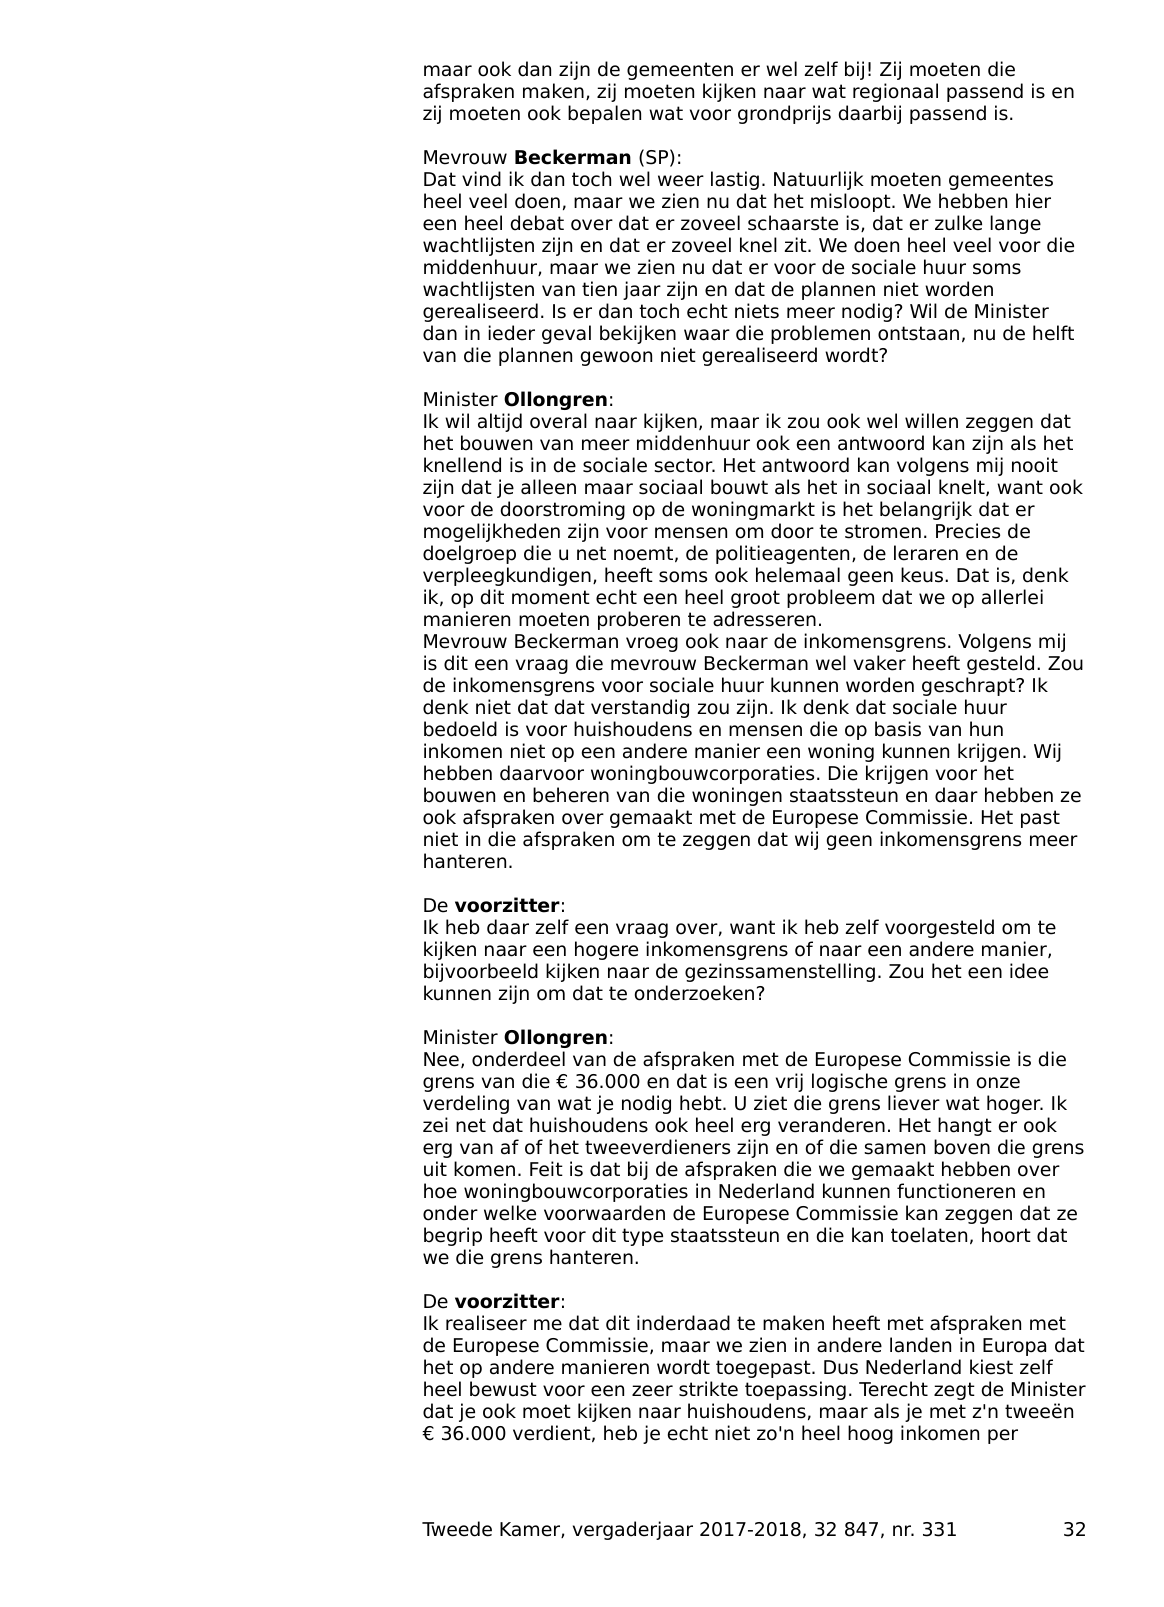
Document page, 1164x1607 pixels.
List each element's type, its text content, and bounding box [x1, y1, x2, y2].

text maar ook dan zijn de gemeenten er wel zelf bij! Zij moeten die afspraken maken, zij moeten kijken naar wat regionaal passend is en zij moeten ook bepalen wat voor grondprijs daarbij passend is. [422, 59, 1087, 125]
text Nee, onderdeel van de afspraken met de Europese Commissie is die grens van die € 36.000 en dat is een vrij logische grens in onze verdeling van wat je nodig hebt. U ziet die grens liever wat hoger. Ik zei net dat huishoudens ook heel erg veranderen. Het hangt er ook erg van af of het tweeverdieners zijn en of die samen boven die grens uit komen. Feit is dat bij de afspraken die we gemaakt hebben over hoe woningbouwcorporaties in Nederland kunnen functioneren en onder welke voorwaarden de Europese Commissie kan zeggen dat ze begrip heeft voor dit type staatssteun en die kan toelaten, hoort dat we die grens hanteren. [422, 1049, 1087, 1269]
text Ik wil altijd overal naar kijken, maar ik zou ook wel willen zeggen dat het bouwen van meer middenhuur ook een antwoord kan zijn als het knellend is in de sociale sector. Het antwoord kan volgens mij nooit zijn dat je alleen maar sociaal bouwt als het in sociaal knelt, want ook voor de doorstroming op de woningmarkt is het belangrijk dat er mogelijkheden zijn voor mensen om door te stromen. Precies de doelgroep die u net noemt, de politieagenten, de leraren en de verpleegkundigen, heeft soms ook helemaal geen keus. Dat is, denk ik, op dit moment echt een heel groot probleem dat we op allerlei manieren moeten proberen te adresseren. [422, 411, 1087, 631]
text Ik realiseer me dat dit inderdaad te maken heeft met afspraken met de Europese Commissie, maar we zien in andere landen in Europa dat het op andere manieren wordt toegepast. Dus Nederland kiest zelf heel bewust voor een zeer strikte toepassing. Terecht zegt de Minister dat je ook moet kijken naar huishoudens, maar als je met z'n tweeën € 36.000 verdient, heb je echt niet zo'n heel hoog inkomen per [422, 1313, 1087, 1445]
text Mevrouw Beckerman (SP): [422, 147, 1087, 169]
text Minister Ollongren: [422, 389, 1087, 411]
text Mevrouw Beckerman vroeg ook naar de inkomensgrens. Volgens mij is dit een vraag die mevrouw Beckerman wel vaker heeft gesteld. Zou de inkomensgrens voor sociale huur kunnen worden geschrapt? Ik denk niet dat dat verstandig zou zijn. Ik denk dat sociale huur bedoeld is voor huishoudens en mensen die op basis van hun inkomen niet op een andere manier een woning kunnen krijgen. Wij hebben daarvoor woningbouwcorporaties. Die krijgen voor het bouwen en beheren van die woningen staatssteun en daar hebben ze ook afspraken over gemaakt met de Europese Commissie. Het past niet in die afspraken om te zeggen dat wij geen inkomensgrens meer hanteren. [422, 631, 1087, 873]
text De voorzitter: [422, 1291, 1087, 1313]
text Dat vind ik dan toch wel weer lastig. Natuurlijk moeten gemeentes heel veel doen, maar we zien nu dat het misloopt. We hebben hier een heel debat over dat er zoveel schaarste is, dat er zulke lange wachtlijsten zijn en dat er zoveel knel zit. We doen heel veel voor die middenhuur, maar we zien nu dat er voor de sociale huur soms wachtlijsten van tien jaar zijn en dat de plannen niet worden gerealiseerd. Is er dan toch echt niets meer nodig? Wil de Minister dan in ieder geval bekijken waar die problemen ontstaan, nu de helft van die plannen gewoon niet gerealiseerd wordt? [422, 169, 1087, 367]
text Minister Ollongren: [422, 1027, 1087, 1049]
text De voorzitter: [422, 895, 1087, 917]
text Ik heb daar zelf een vraag over, want ik heb zelf voorgesteld om te kijken naar een hogere inkomensgrens of naar een andere manier, bijvoorbeeld kijken naar de gezinssamenstelling. Zou het een idee kunnen zijn om dat te onderzoeken? [422, 917, 1087, 1005]
